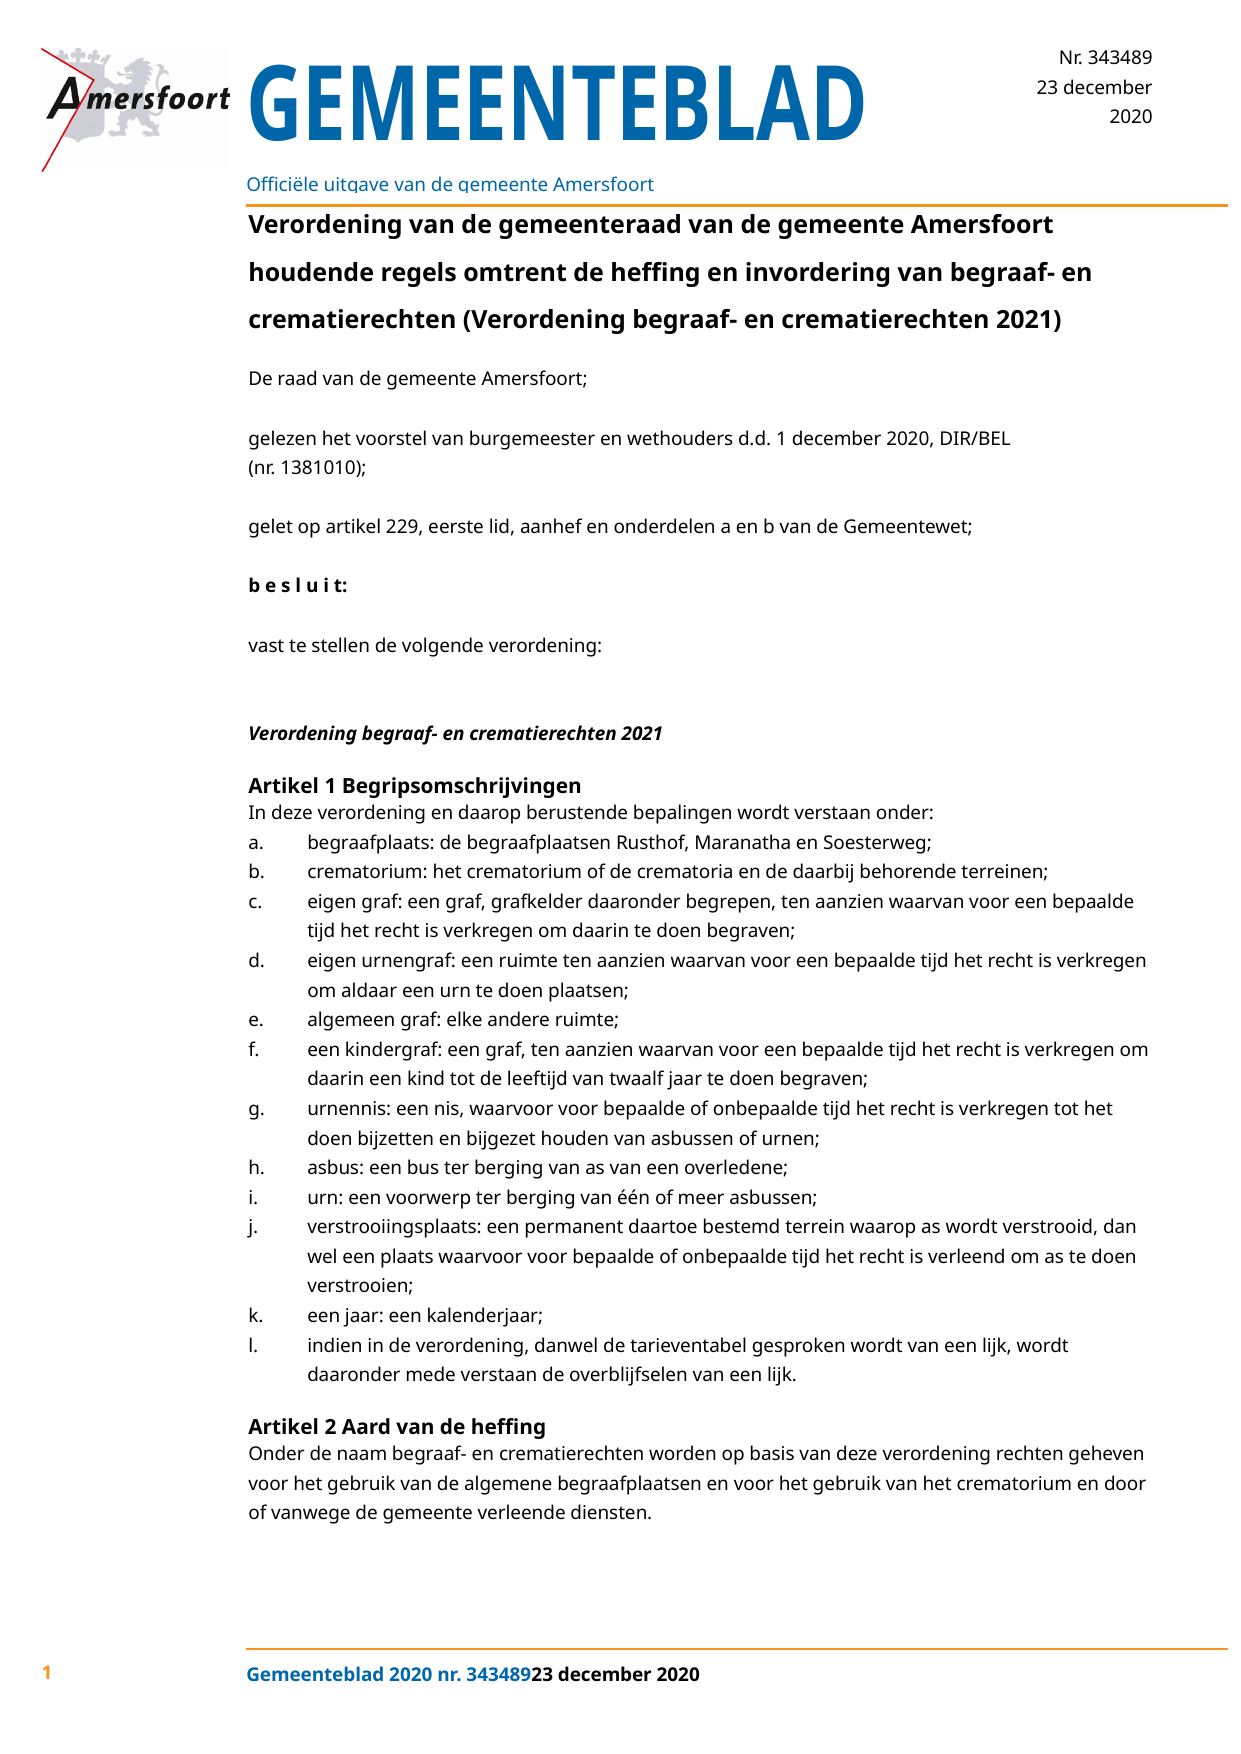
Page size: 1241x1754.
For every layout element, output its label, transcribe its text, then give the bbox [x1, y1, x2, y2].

picture [41, 47, 231, 172]
text Artikel 2 Aard van de heffing [248, 1412, 1152, 1440]
text b e s l u i t: [248, 573, 1152, 598]
list een jaar: een kalenderjaar; [248, 1302, 1152, 1328]
list crematorium: het crematorium of de crematoria en de daarbij behorende terreinen; [248, 858, 1152, 884]
text In deze verordening en daarop berustende bepalingen wordt verstaan onder: [248, 799, 1152, 825]
list begraafplaats: de begraafplaatsen Rusthof, Maranatha en Soesterweg; [248, 829, 1152, 855]
text (nr. 1381010); [248, 454, 1152, 480]
list urn: een voorwerp ter berging van één of meer asbussen; [248, 1184, 1152, 1210]
text De raad van de gemeente Amersfoort; [248, 366, 1152, 391]
text Artikel 1 Begripsomschrijvingen [248, 771, 1152, 799]
text Verordening begraaf- en crematierechten 2021 [248, 721, 1152, 746]
text Onder de naam begraaf- en crematierechten worden op basis van deze verordening rechten geheven voor het gebruik van de algemene begraafplaatsen en voor het gebruik van het crematorium en door of vanwege de gemeente verleende diensten. [248, 1440, 1152, 1525]
text gelezen het voorstel van burgemeester en wethouders d.d. 1 december 2020, DIR/BEL [248, 425, 1152, 450]
list algemeen graf: elke andere ruimte; [248, 1006, 1152, 1032]
list verstrooiingsplaats: een permanent daartoe bestemd terrein waarop as wordt verstrooid, dan wel een plaats waarvoor voor bepaalde of onbepaalde tijd het recht is verleend om as te doen verstrooien; [248, 1213, 1152, 1298]
text gelet op artikel 229, eerste lid, aanhef en onderdelen a en b van de Gemeentewet; [248, 513, 1152, 539]
list indien in de verordening, danwel de tarieventabel gesproken wordt van een lijk, wordt daaronder mede verstaan de overblijfselen van een lijk. [248, 1332, 1152, 1387]
list urnennis: een nis, waarvoor voor bepaalde of onbepaalde tijd het recht is verkregen tot het doen bijzetten en bijgezet houden van asbussen of urnen; [248, 1095, 1152, 1151]
list eigen graf: een graf, grafkelder daaronder begrepen, ten aanzien waarvan voor een bepaalde tijd het recht is verkregen om daarin te doen begraven; [248, 888, 1152, 943]
text vast te stellen de volgende verordening: [248, 632, 1152, 657]
list asbus: een bus ter berging van as van een overledene; [248, 1154, 1152, 1180]
list eigen urnengraf: een ruimte ten aanzien waarvan voor een bepaalde tijd het recht is verkregen om aldaar een urn te doen plaatsen; [248, 947, 1152, 1003]
text Verordening van de gemeenteraad van de gemeente Amersfoort houdende regels omtrent de heffing en invordering van begraaf- en crematierechten (Verordening begraaf- en crematierechten 2021) [248, 207, 1152, 336]
list een kindergraf: een graf, ten aanzien waarvan voor een bepaalde tijd het recht is verkregen om daarin een kind tot de leeftijd van twaalf jaar te doen begraven; [248, 1036, 1152, 1091]
